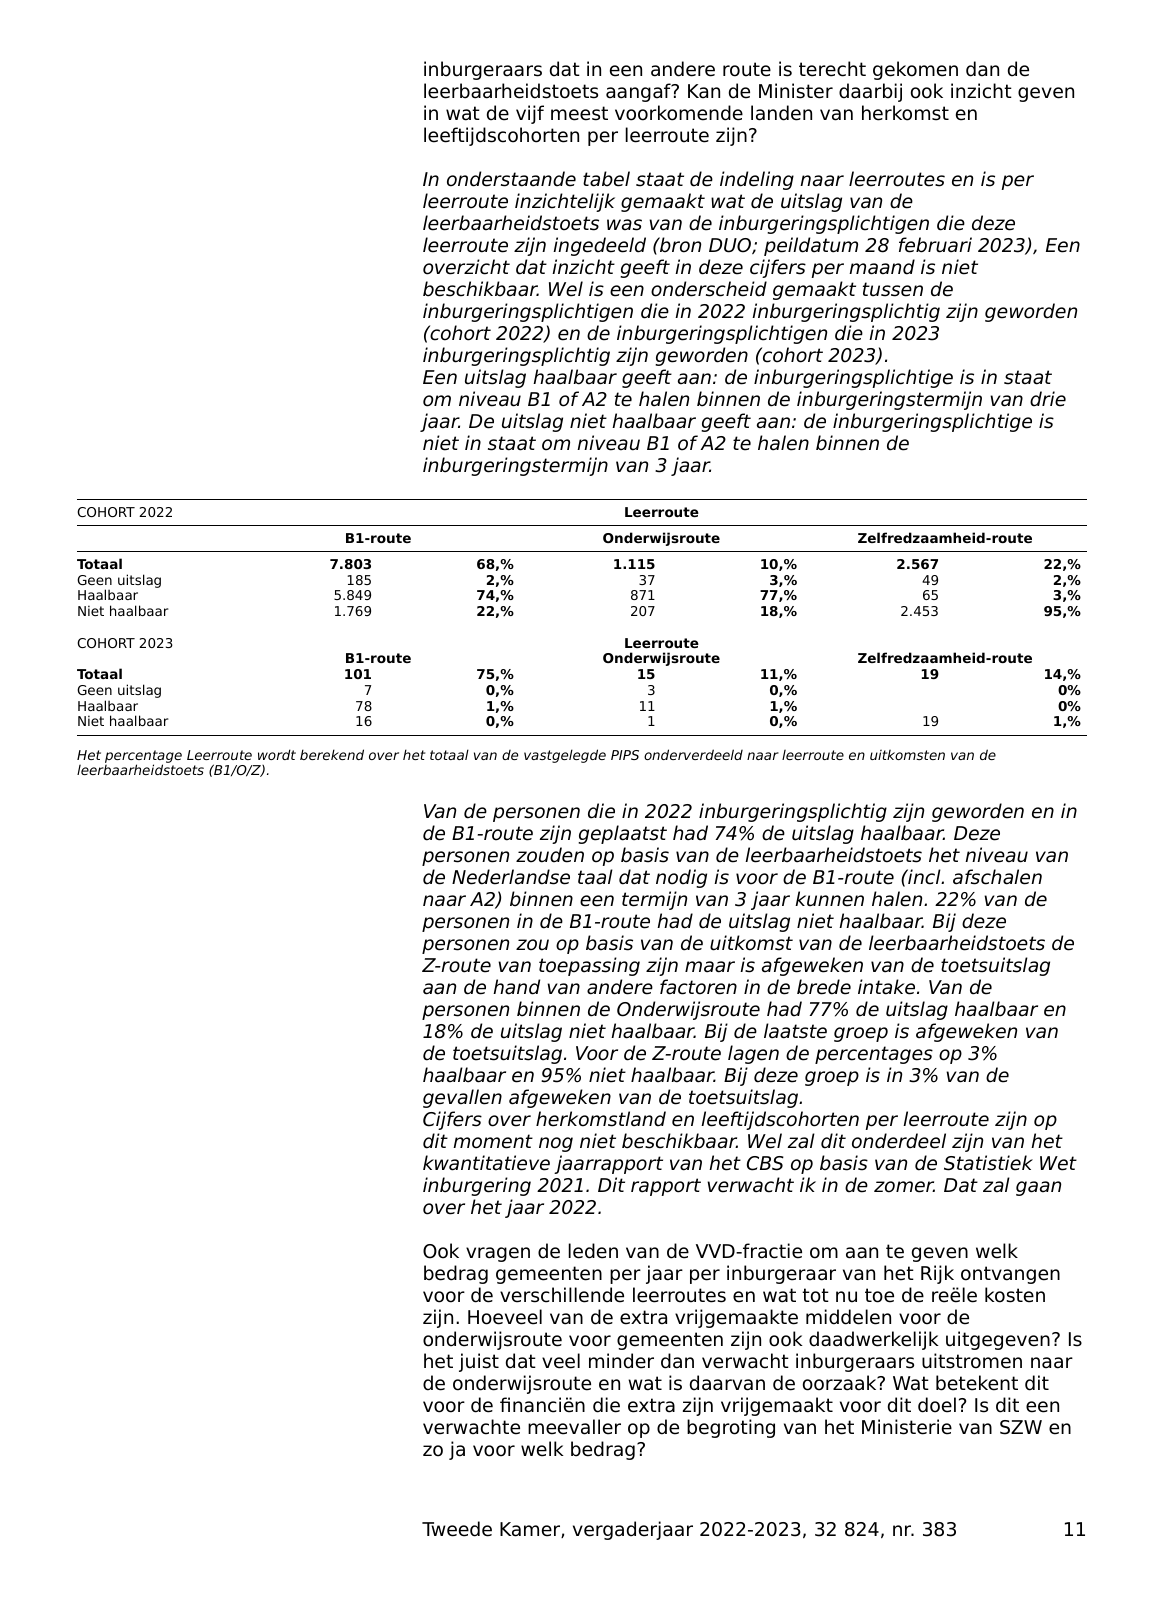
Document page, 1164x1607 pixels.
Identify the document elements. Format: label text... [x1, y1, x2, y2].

table_cell 37 [520, 573, 661, 588]
table_cell 1,% [945, 714, 1087, 734]
table_cell 1.769 [236, 604, 378, 620]
table_cell 78 [236, 698, 378, 714]
table_cell Haalbaar [77, 698, 236, 714]
table_cell Totaal [77, 552, 236, 572]
text Een uitslag haalbaar geeft aan: de inburgeringsplichtige is in staat om niveau B1 of A2 te halen binnen de inburgeringstermijn van drie jaar. De uitslag niet haalbaar geeft aan: de inburgeringsplichtige is niet in staat om niveau B1 of A2 te halen binnen de inburgeringstermijn van 3 jaar. [422, 367, 1087, 477]
text In onderstaande tabel staat de indeling naar leerroutes en is per leerroute inzichtelijk gemaakt wat de uitslag van de leerbaarheidstoets was van de inburgeringsplichtigen die deze leerroute zijn ingedeeld (bron DUO; peildatum 28 februari 2023), Een overzicht dat inzicht geeft in deze cijfers per maand is niet beschikbaar. Wel is een onderscheid gemaakt tussen de inburgeringsplichtigen die in 2022 inburgeringsplichtig zijn geworden (cohort 2022) en de inburgeringsplichtigen die in 2023 inburgeringsplichtig zijn geworden (cohort 2023). [422, 169, 1087, 367]
table_cell 0% [945, 683, 1087, 698]
table_cell 11 [520, 698, 661, 714]
table_cell 2,% [378, 573, 519, 588]
table_cell 65 [803, 588, 945, 604]
table_cell 3,% [661, 573, 803, 588]
table_cell 10,% [661, 552, 803, 572]
table_cell 207 [520, 604, 661, 620]
table_header COHORT 2022 [77, 500, 236, 525]
table_cell [945, 620, 1087, 635]
table_cell 1,% [378, 698, 519, 714]
table_cell 2.567 [803, 552, 945, 572]
table_cell Totaal [77, 667, 236, 683]
table_cell 19 [803, 714, 945, 734]
table_cell [520, 620, 661, 635]
table_cell [803, 683, 945, 698]
table_cell Leerroute [236, 635, 1087, 651]
text Van de personen die in 2022 inburgeringsplichtig zijn geworden en in de B1-route zijn geplaatst had 74% de uitslag haalbaar. Deze personen zouden op basis van de leerbaarheidstoets het niveau van de Nederlandse taal dat nodig is voor de B1-route (incl. afschalen naar A2) binnen een termijn van 3 jaar kunnen halen. 22% van de personen in de B1-route had de uitslag niet haalbaar. Bij deze personen zou op basis van de uitkomst van de leerbaarheidstoets de Z-route van toepassing zijn maar is afgeweken van de toetsuitslag aan de hand van andere factoren in de brede intake. Van de personen binnen de Onderwijsroute had 77% de uitslag haalbaar en 18% de uitslag niet haalbaar. Bij de laatste groep is afgeweken van de toetsuitslag. Voor de Z-route lagen de percentages op 3% haalbaar en 95% niet haalbaar. Bij deze groep is in 3% van de gevallen afgeweken van de toetsuitslag. [422, 801, 1087, 1109]
table_cell 3,% [945, 588, 1087, 604]
table_cell 0,% [661, 714, 803, 734]
table_cell 49 [803, 573, 945, 588]
table_cell 18,% [661, 604, 803, 620]
table_cell 0,% [378, 683, 519, 698]
table_cell 1.115 [520, 552, 661, 572]
table_cell 101 [236, 667, 378, 683]
table_cell 19 [803, 667, 945, 683]
table_cell Het percentage Leerroute wordt berekend over het totaal van de vastgelegde PIPS onderverdeeld naar leerroute en uitkomsten van de leerbaarheidstoets (B1/O/Z). [77, 736, 1087, 779]
table_cell 1,% [661, 698, 803, 714]
table_cell 14,% [945, 667, 1087, 683]
table_cell [236, 620, 378, 635]
table_header Leerroute [236, 500, 1087, 525]
table_cell 16 [236, 714, 378, 734]
text Cijfers over herkomstland en leeftijdscohorten per leerroute zijn op dit moment nog niet beschikbaar. Wel zal dit onderdeel zijn van het kwantitatieve jaarrapport van het CBS op basis van de Statistiek Wet inburgering 2021. Dit rapport verwacht ik in de zomer. Dat zal gaan over het jaar 2022. [422, 1109, 1087, 1218]
table_cell B1-route [236, 651, 519, 667]
table_cell Geen uitslag [77, 573, 236, 588]
table_cell [378, 620, 519, 635]
table_cell 871 [520, 588, 661, 604]
table_cell 77,% [661, 588, 803, 604]
table_cell Niet haalbaar [77, 714, 236, 734]
table_cell 68,% [378, 552, 519, 572]
table_cell 22,% [378, 604, 519, 620]
table_cell 185 [236, 573, 378, 588]
table_cell [77, 526, 236, 551]
table_cell 15 [520, 667, 661, 683]
table_cell COHORT 2023 [77, 635, 236, 651]
table_cell [803, 698, 945, 714]
table_cell 95,% [945, 604, 1087, 620]
table_cell 2.453 [803, 604, 945, 620]
table_cell 75,% [378, 667, 519, 683]
table_cell Onderwijsroute [520, 651, 803, 667]
table_cell 5.849 [236, 588, 378, 604]
table_cell Niet haalbaar [77, 604, 236, 620]
table_cell [77, 620, 236, 635]
table_cell 1 [520, 714, 661, 734]
table_cell 0,% [661, 683, 803, 698]
table_cell 3 [520, 683, 661, 698]
table_cell 0% [945, 698, 1087, 714]
table_cell 0,% [378, 714, 519, 734]
table_cell [77, 651, 236, 667]
table_cell Onderwijsroute [520, 526, 803, 551]
table_cell Geen uitslag [77, 683, 236, 698]
table_cell 74,% [378, 588, 519, 604]
table_cell 7.803 [236, 552, 378, 572]
table_cell [661, 620, 803, 635]
text Ook vragen de leden van de VVD-fractie om aan te geven welk bedrag gemeenten per jaar per inburgeraar van het Rijk ontvangen voor de verschillende leerroutes en wat tot nu toe de reële kosten zijn. Hoeveel van de extra vrijgemaakte middelen voor de onderwijsroute voor gemeenten zijn ook daadwerkelijk uitgegeven? Is het juist dat veel minder dan verwacht inburgeraars uitstromen naar de onderwijsroute en wat is daarvan de oorzaak? Wat betekent dit voor de financiën die extra zijn vrijgemaakt voor dit doel? Is dit een verwachte meevaller op de begroting van het Ministerie van SZW en zo ja voor welk bedrag? [422, 1241, 1087, 1461]
table_cell Zelfredzaamheid-route [803, 526, 1087, 551]
table_cell 2,% [945, 573, 1087, 588]
table_cell 22,% [945, 552, 1087, 572]
table_cell 7 [236, 683, 378, 698]
table_cell B1-route [236, 526, 519, 551]
table_cell Haalbaar [77, 588, 236, 604]
table_cell Zelfredzaamheid-route [803, 651, 1087, 667]
table_cell [803, 620, 945, 635]
text inburgeraars dat in een andere route is terecht gekomen dan de leerbaarheidstoets aangaf? Kan de Minister daarbij ook inzicht geven in wat de vijf meest voorkomende landen van herkomst en leeftijdscohorten per leerroute zijn? [422, 59, 1087, 147]
table_cell 11,% [661, 667, 803, 683]
